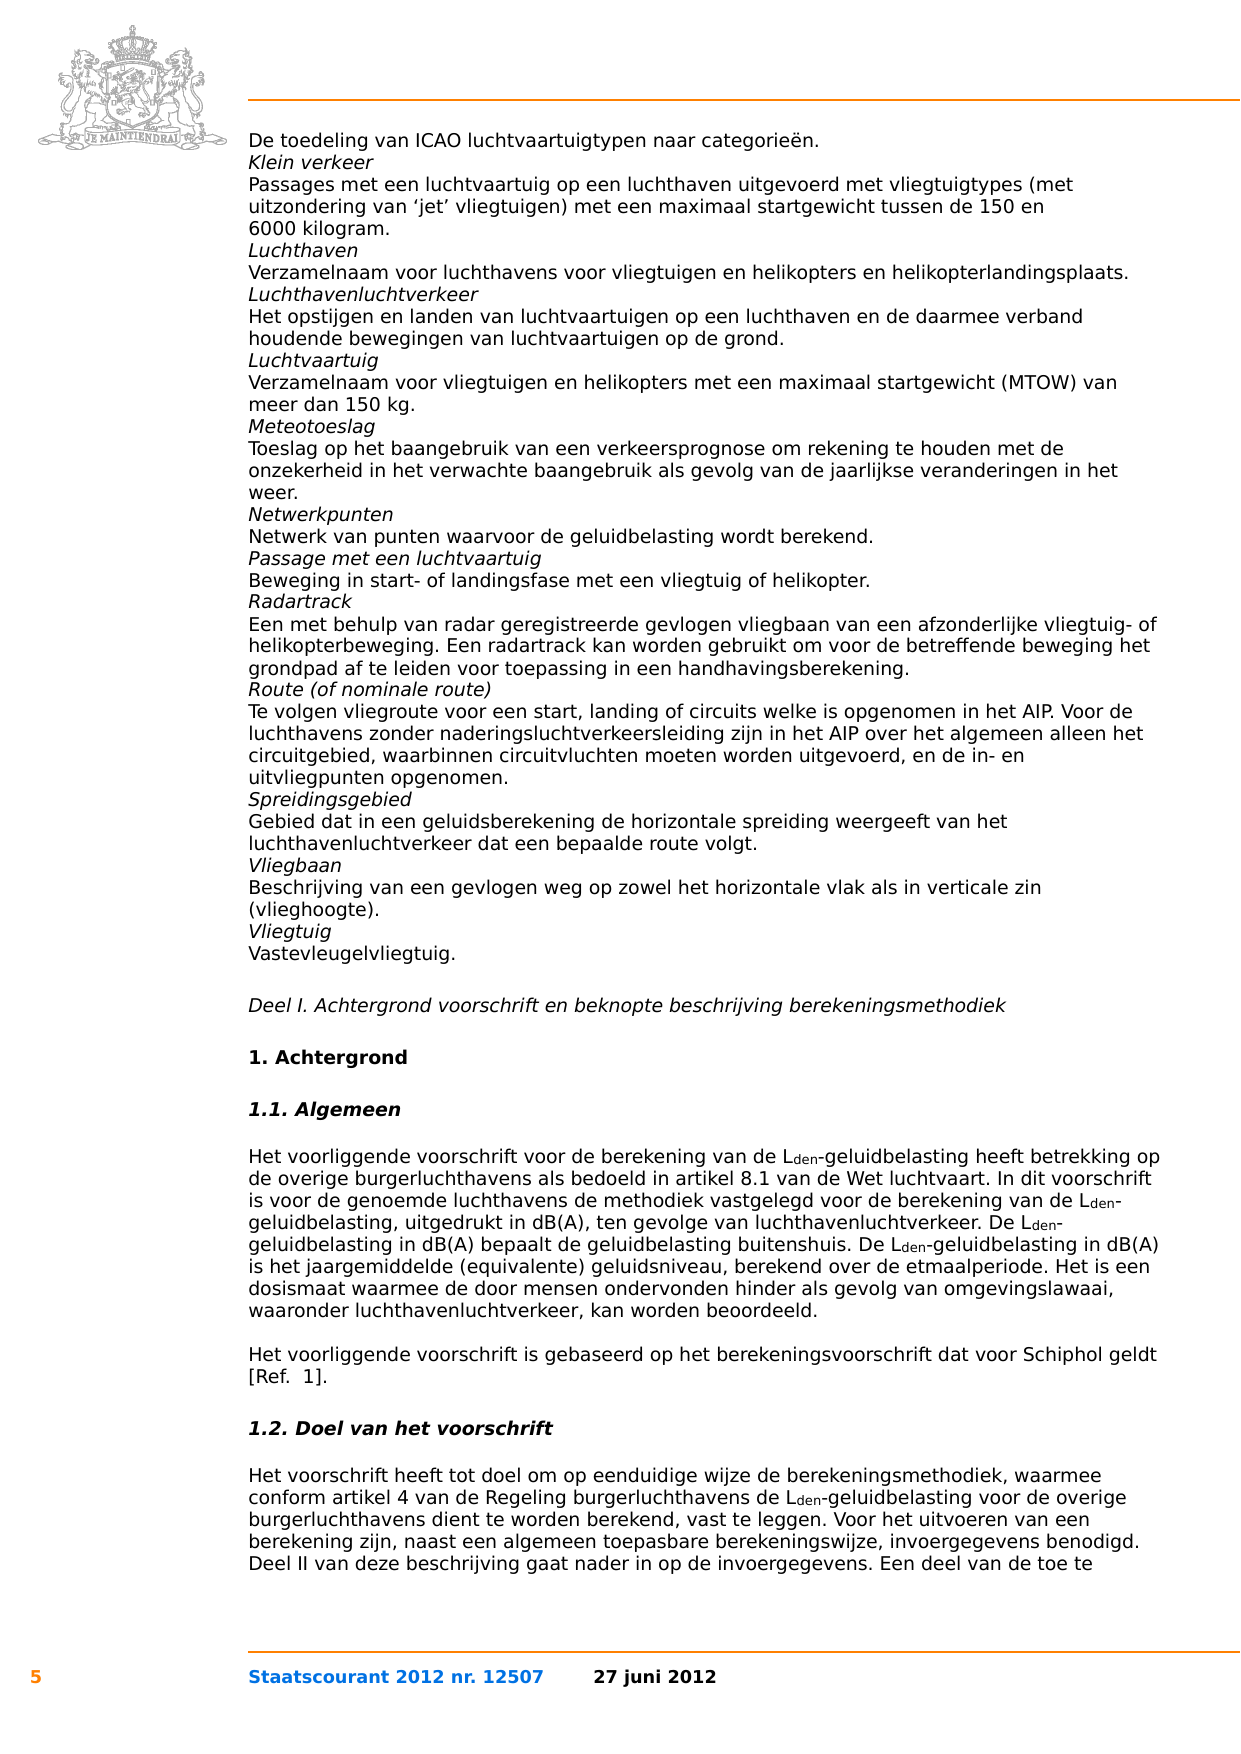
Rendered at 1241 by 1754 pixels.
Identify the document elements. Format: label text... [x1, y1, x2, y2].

text Een met behulp van radar geregistreerde gevlogen vliegbaan van een afzonderlijke vliegtuig- of helikopterbeweging. Een radartrack kan worden gebruikt om voor de betreffende beweging het grondpad af te leiden voor toepassing in een handhavingsberekening. [248, 613, 1163, 679]
text Beschrijving van een gevlogen weg op zowel het horizontale vlak als in verticale zin (vlieghoogte). [248, 877, 1163, 921]
text Radartrack [248, 591, 1163, 613]
text Het opstijgen en landen van luchtvaartuigen op een luchthaven en de daarmee verband houdende bewegingen van luchtvaartuigen op de grond. [248, 306, 1163, 350]
text Luchthavenluchtverkeer [248, 284, 1163, 306]
text Gebied dat in een geluidsberekening de horizontale spreiding weergeeft van het luchthavenluchtverkeer dat een bepaalde route volgt. [248, 811, 1163, 855]
text Passage met een luchtvaartuig [248, 547, 1163, 569]
subtitle 1. Achtergrond [248, 1047, 1163, 1069]
text Toeslag op het baangebruik van een verkeersprognose om rekening te houden met de onzekerheid in het verwachte baangebruik als gevolg van de jaarlijkse veranderingen in het weer. [248, 438, 1163, 503]
text Het voorliggende voorschrift is gebaseerd op het berekeningsvoorschrift dat voor Schiphol geldt [Ref. 1]. [248, 1344, 1163, 1388]
text Luchthaven [248, 240, 1163, 262]
text Spreidingsgebied [248, 789, 1163, 811]
text Vastevleugelvliegtuig. [248, 943, 1163, 965]
subtitle Deel I. Achtergrond voorschrift en beknopte beschrijving berekeningsmethodiek [248, 995, 1163, 1017]
subtitle 1.1. Algemeen [248, 1099, 1163, 1121]
text Verzamelnaam voor vliegtuigen en helikopters met een maximaal startgewicht (MTOW) van meer dan 150 kg. [248, 372, 1163, 416]
text Verzamelnaam voor luchthavens voor vliegtuigen en helikopters en helikopterlandingsplaats. [248, 262, 1163, 284]
text Netwerk van punten waarvoor de geluidbelasting wordt berekend. [248, 526, 1163, 547]
text Vliegtuig [248, 921, 1163, 943]
text Passages met een luchtvaartuig op een luchthaven uitgevoerd met vliegtuigtypes (met uitzondering van ‘jet’ vliegtuigen) met een maximaal startgewicht tussen de 150 en 6000 kilogram. [248, 174, 1163, 240]
subtitle 1.2. Doel van het voorschrift [248, 1418, 1163, 1440]
text Luchtvaartuig [248, 350, 1163, 372]
text Te volgen vliegroute voor een start, landing of circuits welke is opgenomen in het AIP. Voor de luchthavens zonder naderingsluchtverkeersleiding zijn in het AIP over het algemeen alleen het circuitgebied, waarbinnen circuitvluchten moeten worden uitgevoerd, en de in- en uitvliegpunten opgenomen. [248, 701, 1163, 789]
picture [38, 25, 227, 150]
text Netwerkpunten [248, 503, 1163, 526]
text De toedeling van ICAO luchtvaartuigtypen naar categorieën. [248, 130, 1163, 152]
text Vliegbaan [248, 855, 1163, 877]
text Beweging in start- of landingsfase met een vliegtuig of helikopter. [248, 569, 1163, 591]
text Klein verkeer [248, 152, 1163, 174]
text Route (of nominale route) [248, 679, 1163, 701]
text Het voorliggende voorschrift voor de berekening van de Lden-geluidbelasting heeft betrekking op de overige burgerluchthavens als bedoeld in artikel 8.1 van de Wet luchtvaart. In dit voorschrift is voor de genoemde luchthavens de methodiek vastgelegd voor de berekening van de Lden-geluidbelasting, uitgedrukt in dB(A), ten gevolge van luchthavenluchtverkeer. De Lden-geluidbelasting in dB(A) bepaalt de geluidbelasting buitenshuis. De Lden-geluidbelasting in dB(A) is het jaargemiddelde (equivalente) geluidsniveau, berekend over de etmaalperiode. Het is een dosismaat waarmee de door mensen ondervonden hinder als gevolg van omgevingslawaai, waaronder luchthavenluchtverkeer, kan worden beoordeeld. [248, 1146, 1163, 1322]
text Meteotoeslag [248, 416, 1163, 438]
text Het voorschrift heeft tot doel om op eenduidige wijze de berekeningsmethodiek, waarmee conform artikel 4 van de Regeling burgerluchthavens de Lden-geluidbelasting voor de overige burgerluchthavens dient te worden berekend, vast te leggen. Voor het uitvoeren van een berekening zijn, naast een algemeen toepasbare berekeningswijze, invoergegevens benodigd. Deel II van deze beschrijving gaat nader in op de invoergegevens. Een deel van de toe te [248, 1465, 1163, 1574]
